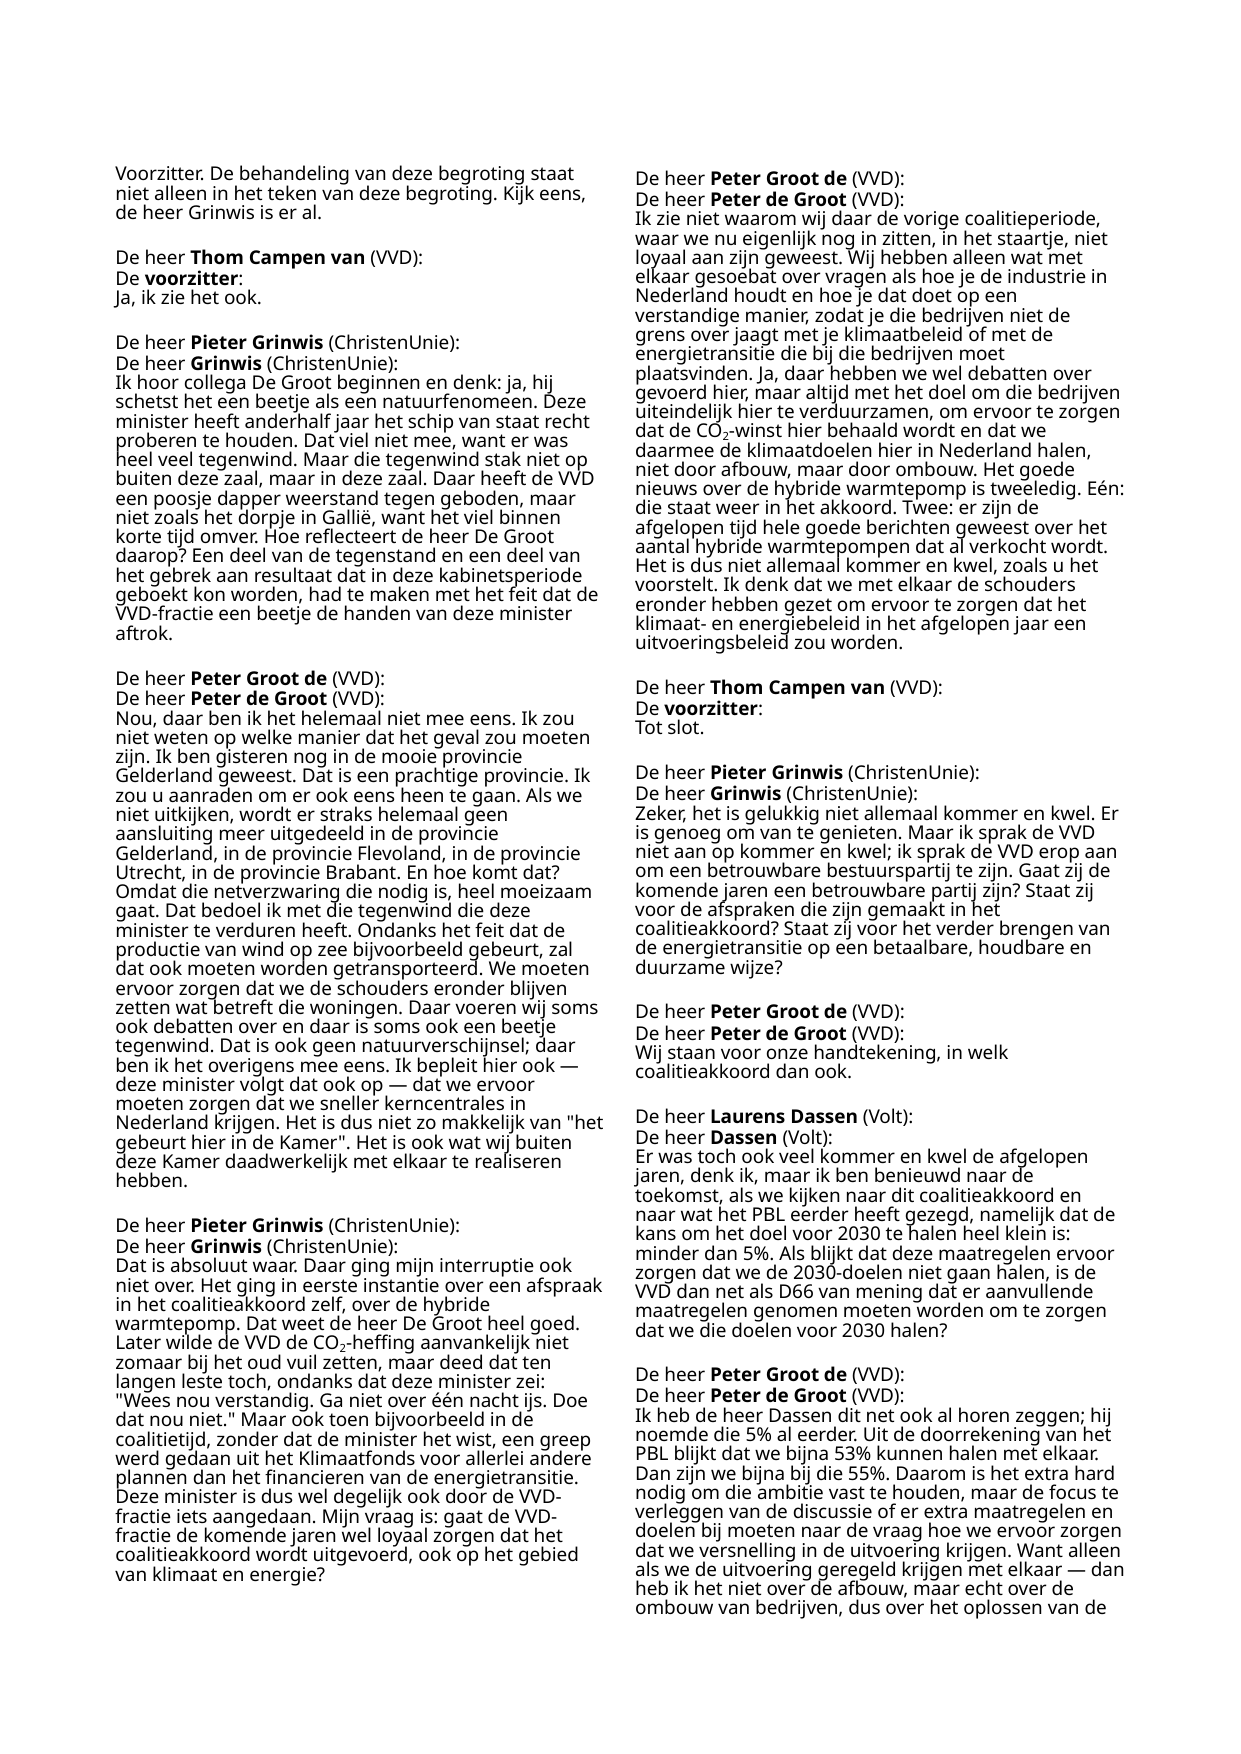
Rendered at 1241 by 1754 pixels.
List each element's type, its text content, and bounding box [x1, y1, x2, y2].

text Zeker, het is gelukkig niet allemaal kommer en kwel. Er is genoeg om van te genieten. Maar ik sprak de VVD niet aan op kommer en kwel; ik sprak de VVD erop aan om een betrouwbare bestuurspartij te zijn. Gaat zij de komende jaren een betrouwbare partij zijn? Staat zij voor de afspraken die zijn gemaakt in het coalitieakkoord? Staat zij voor het verder brengen van de energietransitie op een betaalbare, houdbare en duurzame wijze? [635, 804, 1125, 978]
text Ik heb de heer Dassen dit net ook al horen zeggen; hij noemde die 5% al eerder. Uit de doorrekening van het PBL blijkt dat we bijna 53% kunnen halen met elkaar. Dan zijn we bijna bij die 55%. Daarom is het extra hard nodig om die ambitie vast te houden, maar de focus te verleggen van de discussie of er extra maatregelen en doelen bij moeten naar de vraag hoe we ervoor zorgen dat we versnelling in de uitvoering krijgen. Want alleen als we de uitvoering geregeld krijgen met elkaar — dan heb ik het niet over de afbouw, maar echt over de ombouw van bedrijven, dus over het oplossen van de [635, 1407, 1125, 1619]
text Ik hoor collega De Groot beginnen en denk: ja, hij schetst het een beetje als een natuurfenomeen. Deze minister heeft anderhalf jaar het schip van staat recht proberen te houden. Dat viel niet mee, want er was heel veel tegenwind. Maar die tegenwind stak niet op buiten deze zaal, maar in deze zaal. Daar heeft de VVD een poosje dapper weerstand tegen geboden, maar niet zoals het dorpje in Gallië, want het viel binnen korte tijd omver. Hoe reflecteert de heer De Groot daarop? Een deel van de tegenstand en een deel van het gebrek aan resultaat dat in deze kabinetsperiode geboekt kon worden, had te maken met het feit dat de VVD-fractie een beetje de handen van deze minister aftrok. [115, 374, 605, 644]
text De voorzitter: [635, 700, 1125, 719]
text Voorzitter. De behandeling van deze begroting staat niet alleen in het teken van deze begroting. Kijk eens, de heer Grinwis is er al. [115, 165, 605, 223]
text De heer Peter de Groot (VVD): [635, 191, 1125, 210]
text Er was toch ook veel kommer en kwel de afgelopen jaren, denk ik, maar ik ben benieuwd naar de toekomst, als we kijken naar dit coalitieakkoord en naar wat het PBL eerder heeft gezegd, namelijk dat de kans om het doel voor 2030 te halen heel klein is: minder dan 5%. Als blijkt dat deze maatregelen ervoor zorgen dat we de 2030-doelen niet gaan halen, is de VVD dan net als D66 van mening dat er aanvullende maatregelen genomen moeten worden om te zorgen dat we die doelen voor 2030 halen? [635, 1148, 1125, 1341]
text De heer Peter Groot de (VVD): [635, 999, 1125, 1024]
text De heer Peter Groot de (VVD): [115, 665, 605, 690]
text Ja, ik zie het ook. [115, 289, 605, 308]
text De heer Thom Campen van (VVD): [635, 674, 1125, 700]
text De voorzitter: [115, 270, 605, 289]
text Ik zie niet waarom wij daar de vorige coalitieperiode, waar we nu eigenlijk nog in zitten, in het staartje, niet loyaal aan zijn geweest. Wij hebben alleen wat met elkaar gesoebat over vragen als hoe je de industrie in Nederland houdt en hoe je dat doet op een verstandige manier, zodat je die bedrijven niet de grens over jaagt met je klimaatbeleid of met de energietransitie die bij die bedrijven moet plaatsvinden. Ja, daar hebben we wel debatten over gevoerd hier, maar altijd met het doel om die bedrijven uiteindelijk hier te verduurzamen, om ervoor te zorgen dat de CO2-winst hier behaald wordt en dat we daarmee de klimaatdoelen hier in Nederland halen, niet door afbouw, maar door ombouw. Het goede nieuws over de hybride warmtepomp is tweeledig. Eén: die staat weer in het akkoord. Twee: er zijn de afgelopen tijd hele goede berichten geweest over het aantal hybride warmtepompen dat al verkocht wordt. Het is dus niet allemaal kommer en kwel, zoals u het voorstelt. Ik denk dat we met elkaar de schouders eronder hebben gezet om ervoor te zorgen dat het klimaat- en energiebeleid in het afgelopen jaar een uitvoeringsbeleid zou worden. [635, 210, 1125, 653]
text Dat is absoluut waar. Daar ging mijn interruptie ook niet over. Het ging in eerste instantie over een afspraak in het coalitieakkoord zelf, over de hybride warmtepomp. Dat weet de heer De Groot heel goed. Later wilde de VVD de CO2-heffing aanvankelijk niet zomaar bij het oud vuil zetten, maar deed dat ten langen leste toch, ondanks dat deze minister zei: "Wees nou verstandig. Ga niet over één nacht ijs. Doe dat nou niet." Maar ook toen bijvoorbeeld in de coalitietijd, zonder dat de minister het wist, een greep werd gedaan uit het Klimaatfonds voor allerlei andere plannen dan het financieren van de energietransitie. Deze minister is dus wel degelijk ook door de VVD-fractie iets aangedaan. Mijn vraag is: gaat de VVD-fractie de komende jaren wel loyaal zorgen dat het coalitieakkoord wordt uitgevoerd, ook op het gebied van klimaat en energie? [115, 1257, 605, 1585]
text De heer Dassen (Volt): [635, 1129, 1125, 1148]
text De heer Pieter Grinwis (ChristenUnie): [115, 329, 605, 355]
text De heer Grinwis (ChristenUnie): [635, 785, 1125, 804]
text De heer Grinwis (ChristenUnie): [115, 1238, 605, 1257]
text De heer Thom Campen van (VVD): [115, 244, 605, 270]
text De heer Peter Groot de (VVD): [635, 165, 1125, 191]
text De heer Peter Groot de (VVD): [635, 1362, 1125, 1387]
text De heer Pieter Grinwis (ChristenUnie): [115, 1212, 605, 1238]
text Nou, daar ben ik het helemaal niet mee eens. Ik zou niet weten op welke manier dat het geval zou moeten zijn. Ik ben gisteren nog in de mooie provincie Gelderland geweest. Dat is een prachtige provincie. Ik zou u aanraden om er ook eens heen te gaan. Als we niet uitkijken, wordt er straks helemaal geen aansluiting meer uitgedeeld in de provincie Gelderland, in de provincie Flevoland, in de provincie Utrecht, in de provincie Brabant. En hoe komt dat? Omdat die netverzwaring die nodig is, heel moeizaam gaat. Dat bedoel ik met die tegenwind die deze minister te verduren heeft. Ondanks het feit dat de productie van wind op zee bijvoorbeeld gebeurt, zal dat ook moeten worden getransporteerd. We moeten ervoor zorgen dat we de schouders eronder blijven zetten wat betreft die woningen. Daar voeren wij soms ook debatten over en daar is soms ook een beetje tegenwind. Dat is ook geen natuurverschijnsel; daar ben ik het overigens mee eens. Ik bepleit hier ook — deze minister volgt dat ook op — dat we ervoor moeten zorgen dat we sneller kerncentrales in Nederland krijgen. Het is dus niet zo makkelijk van "het gebeurt hier in de Kamer". Het is ook wat wij buiten deze Kamer daadwerkelijk met elkaar te realiseren hebben. [115, 710, 605, 1191]
text De heer Peter de Groot (VVD): [115, 690, 605, 710]
text De heer Pieter Grinwis (ChristenUnie): [635, 759, 1125, 785]
text De heer Peter de Groot (VVD): [635, 1387, 1125, 1407]
text De heer Grinwis (ChristenUnie): [115, 355, 605, 374]
text Wij staan voor onze handtekening, in welk coalitieakkoord dan ook. [635, 1044, 1125, 1082]
text Tot slot. [635, 719, 1125, 739]
text De heer Laurens Dassen (Volt): [635, 1103, 1125, 1129]
text De heer Peter de Groot (VVD): [635, 1024, 1125, 1044]
